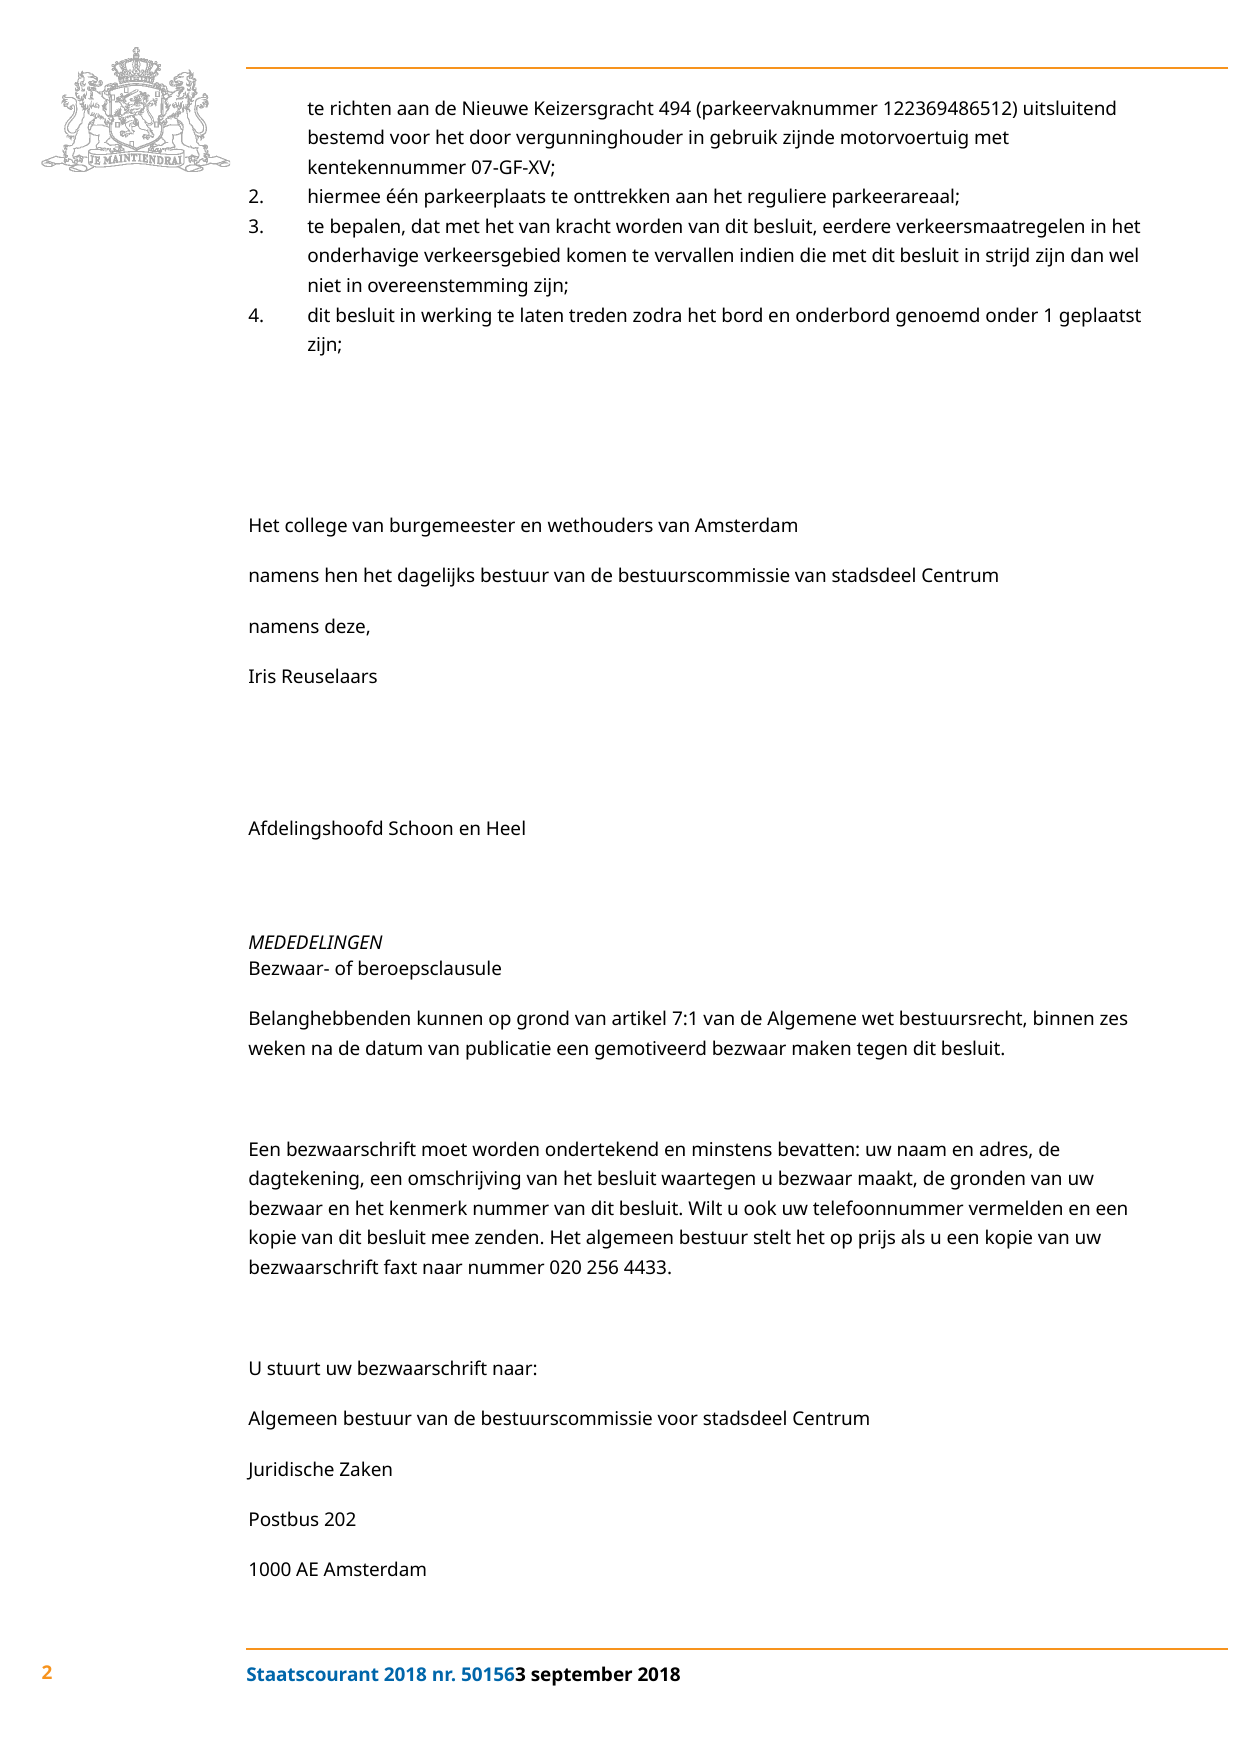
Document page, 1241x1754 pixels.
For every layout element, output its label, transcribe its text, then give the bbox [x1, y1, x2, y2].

text Bezwaar- of beroepsclausule [248, 955, 1152, 981]
text Het college van burgemeester en wethouders van Amsterdam [248, 512, 1152, 538]
text Postbus 202 [248, 1506, 1152, 1532]
text 1000 AE Amsterdam [248, 1557, 1152, 1582]
list hiermee één parkeerplaats te onttrekken aan het reguliere parkeerareaal; [248, 183, 1152, 209]
list te richten aan de Nieuwe Keizersgracht 494 (parkeervaknummer 122369486512) uitsluitend bestemd voor het door vergunninghouder in gebruik zijnde motorvoertuig met kentekennummer 07-GF-XV; [248, 95, 1152, 180]
text Afdelingshoofd Schoon en Heel [248, 815, 1152, 841]
text Algemeen bestuur van de bestuurscommissie voor stadsdeel Centrum [248, 1405, 1152, 1431]
text Juridische Zaken [248, 1456, 1152, 1481]
text Iris Reuselaars [248, 663, 1152, 689]
list dit besluit in werking te laten treden zodra het bord en onderbord genoemd onder 1 geplaatst zijn; [248, 302, 1152, 357]
picture [41, 47, 231, 172]
text Een bezwaarschrift moet worden ondertekend en minstens bevatten: uw naam en adres, de dagtekening, een omschrijving van het besluit waartegen u bezwaar maakt, de gronden van uw bezwaar en het kenmerk nummer van dit besluit. Wilt u ook uw telefoonnummer vermelden en een kopie van dit besluit mee zenden. Het algemeen bestuur stelt het op prijs als u een kopie van uw bezwaarschrift faxt naar nummer 020 256 4433. [248, 1136, 1152, 1280]
list te bepalen, dat met het van kracht worden van dit besluit, eerdere verkeersmaatregelen in het onderhavige verkeersgebied komen te vervallen indien die met dit besluit in strijd zijn dan wel niet in overeenstemming zijn; [248, 213, 1152, 298]
text namens hen het dagelijks bestuur van de bestuurscommissie van stadsdeel Centrum [248, 563, 1152, 588]
text U stuurt uw bezwaarschrift naar: [248, 1355, 1152, 1381]
text Belanghebbenden kunnen op grond van artikel 7:1 van de Algemene wet bestuursrecht, binnen zes weken na de datum van publicatie een gemotiveerd bezwaar maken tegen dit besluit. [248, 1005, 1152, 1061]
text namens deze, [248, 613, 1152, 639]
text MEDEDELINGEN [248, 929, 1152, 955]
